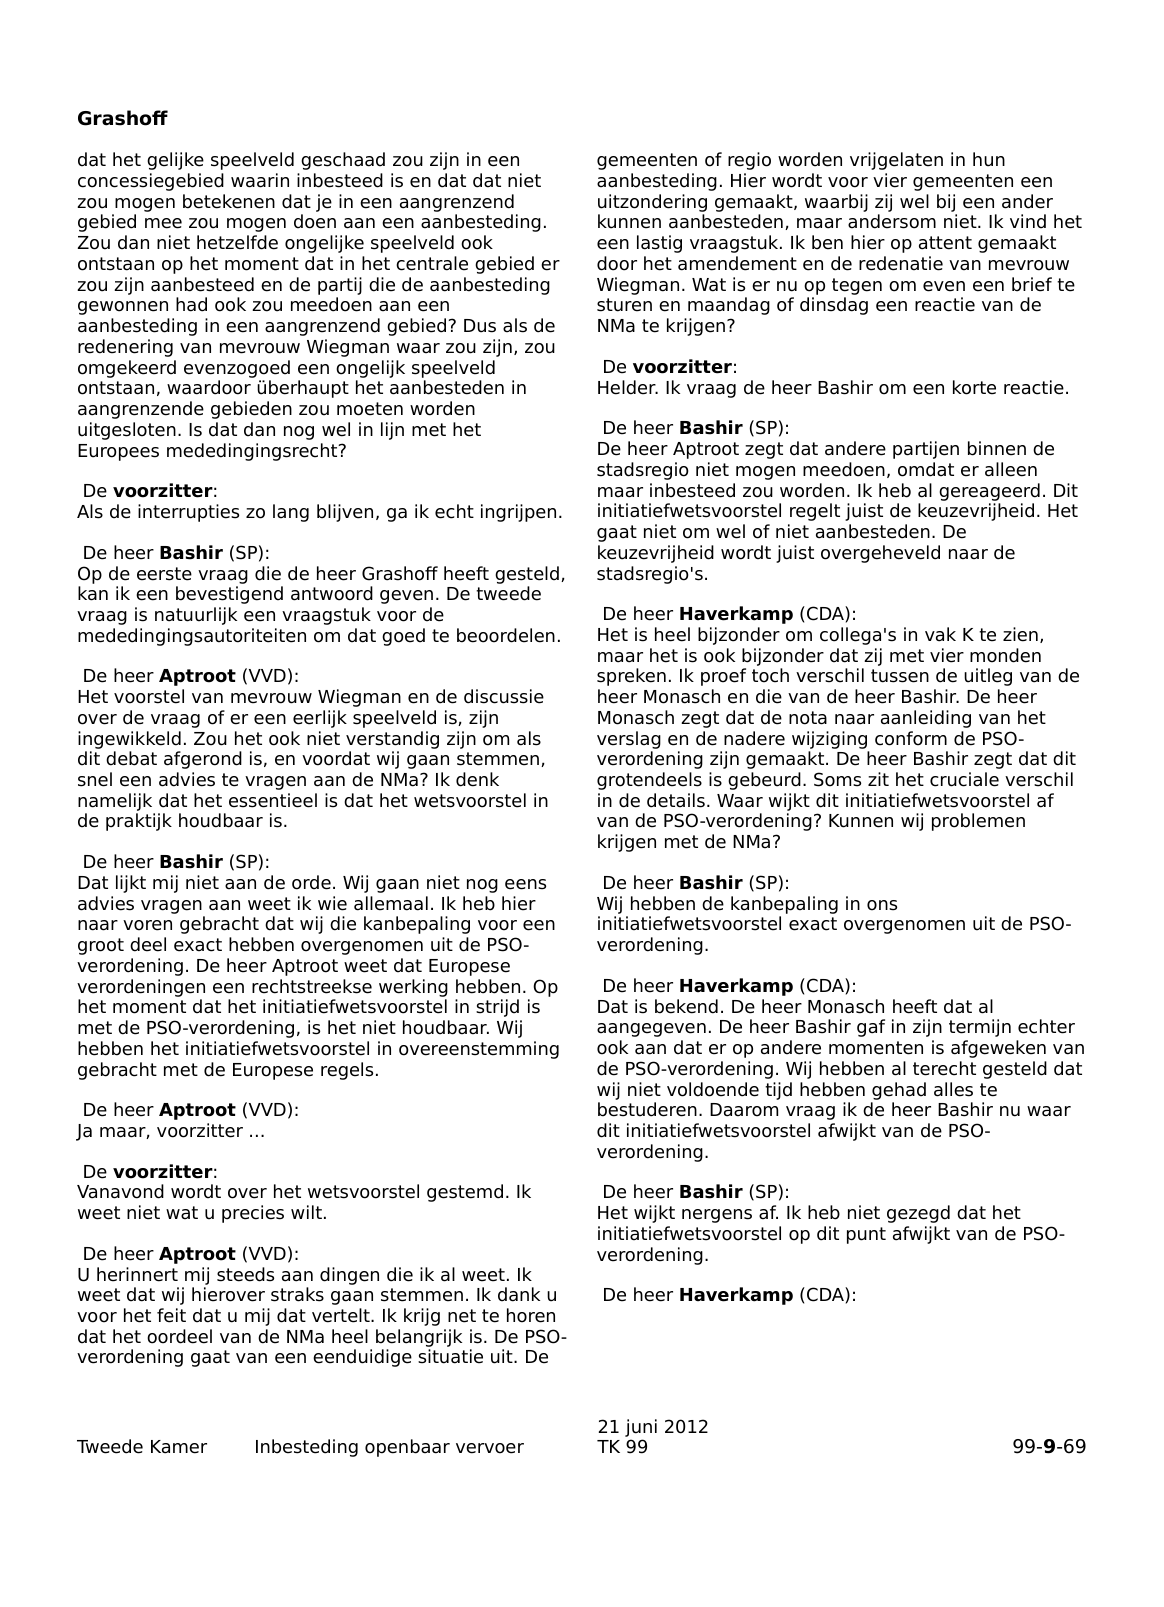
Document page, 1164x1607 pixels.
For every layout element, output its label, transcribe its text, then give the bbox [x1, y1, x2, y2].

text Het wijkt nergens af. Ik heb niet gezegd dat het initiatiefwetsvoorstel op dit punt afwijkt van de PSO-verordening. [596, 1203, 1087, 1265]
text Als de interrupties zo lang blijven, ga ik echt ingrijpen. [77, 502, 567, 523]
text De voorzitter: [596, 357, 1087, 377]
text De heer Bashir (SP): [596, 418, 1087, 439]
text Het is heel bijzonder om collega's in vak K te zien, maar het is ook bijzonder dat zij met vier monden spreken. Ik proef toch verschil tussen de uitleg van de heer Monasch en die van de heer Bashir. De heer Monasch zegt dat de nota naar aanleiding van het verslag en de nadere wijziging conform de PSO-verordening zijn gemaakt. De heer Bashir zegt dat dit grotendeels is gebeurd. Soms zit het cruciale verschil in de details. Waar wijkt dit initiatiefwetsvoorstel af van de PSO-verordening? Kunnen wij problemen krijgen met de NMa? [596, 625, 1087, 853]
text De heer Bashir (SP): [77, 543, 567, 563]
text De heer Aptroot (VVD): [77, 1244, 567, 1264]
text Het voorstel van mevrouw Wiegman en de discussie over de vraag of er een eerlijk speelveld is, zijn ingewikkeld. Zou het ook niet verstandig zijn om als dit debat afgerond is, en voordat wij gaan stemmen, snel een advies te vragen aan de NMa? Ik denk namelijk dat het essentieel is dat het wetsvoorstel in de praktijk houdbaar is. [77, 687, 567, 832]
text U herinnert mij steeds aan dingen die ik al weet. Ik weet dat wij hierover straks gaan stemmen. Ik dank u voor het feit dat u mij dat vertelt. Ik krijg net te horen dat het oordeel van de NMa heel belangrijk is. De PSO-verordening gaat van een eenduidige situatie uit. De [77, 1264, 567, 1368]
text De voorzitter: [77, 1162, 567, 1182]
text Ja maar, voorzitter ... [77, 1121, 567, 1142]
text Dat is bekend. De heer Monasch heeft dat al aangegeven. De heer Bashir gaf in zijn termijn echter ook aan dat er op andere momenten is afgeweken van de PSO-verordening. Wij hebben al terecht gesteld dat wij niet voldoende tijd hebben gehad alles te bestuderen. Daarom vraag ik de heer Bashir nu waar dit initiatiefwetsvoorstel afwijkt van de PSO-verordening. [596, 996, 1087, 1162]
text De heer Haverkamp (CDA): [596, 976, 1087, 996]
text De voorzitter: [77, 481, 567, 502]
text De heer Bashir (SP): [596, 873, 1087, 893]
text Op de eerste vraag die de heer Grashoff heeft gesteld, kan ik een bevestigend antwoord geven. De tweede vraag is natuurlijk een vraagstuk voor de mededingingsautoriteiten om dat goed te beoordelen. [77, 563, 567, 646]
text De heer Aptroot (VVD): [77, 666, 567, 687]
text Wij hebben de kanbepaling in ons initiatiefwetsvoorstel exact overgenomen uit de PSO-verordening. [596, 893, 1087, 956]
text De heer Bashir (SP): [77, 852, 567, 873]
text De heer Haverkamp (CDA): [596, 1285, 1087, 1306]
text De heer Aptroot (VVD): [77, 1100, 567, 1121]
text Dat lijkt mij niet aan de orde. Wij gaan niet nog eens advies vragen aan weet ik wie allemaal. Ik heb hier naar voren gebracht dat wij die kanbepaling voor een groot deel exact hebben overgenomen uit de PSO-verordening. De heer Aptroot weet dat Europese verordeningen een rechtstreekse werking hebben. Op het moment dat het initiatiefwetsvoorstel in strijd is met de PSO-verordening, is het niet houdbaar. Wij hebben het initiatiefwetsvoorstel in overeenstemming gebracht met de Europese regels. [77, 873, 567, 1080]
text gemeenten of regio worden vrijgelaten in hun aanbesteding. Hier wordt voor vier gemeenten een uitzondering gemaakt, waarbij zij wel bij een ander kunnen aanbesteden, maar andersom niet. Ik vind het een lastig vraagstuk. Ik ben hier op attent gemaakt door het amendement en de redenatie van mevrouw Wiegman. Wat is er nu op tegen om even een brief te sturen en maandag of dinsdag een reactie van de NMa te krijgen? [596, 150, 1087, 337]
text Helder. Ik vraag de heer Bashir om een korte reactie. [596, 377, 1087, 398]
text De heer Bashir (SP): [596, 1182, 1087, 1203]
text Vanavond wordt over het wetsvoorstel gestemd. Ik weet niet wat u precies wilt. [77, 1182, 567, 1224]
text De heer Aptroot zegt dat andere partijen binnen de stadsregio niet mogen meedoen, omdat er alleen maar inbesteed zou worden. Ik heb al gereageerd. Dit initiatiefwetsvoorstel regelt juist de keuzevrijheid. Het gaat niet om wel of niet aanbesteden. De keuzevrijheid wordt juist overgeheveld naar de stadsregio's. [596, 439, 1087, 584]
text De heer Haverkamp (CDA): [596, 604, 1087, 625]
text dat het gelijke speelveld geschaad zou zijn in een concessiegebied waarin inbesteed is en dat dat niet zou mogen betekenen dat je in een aangrenzend gebied mee zou mogen doen aan een aanbesteding. Zou dan niet hetzelfde ongelijke speelveld ook ontstaan op het moment dat in het centrale gebied er zou zijn aanbesteed en de partij die de aanbesteding gewonnen had ook zou meedoen aan een aanbesteding in een aangrenzend gebied? Dus als de redenering van mevrouw Wiegman waar zou zijn, zou omgekeerd evenzogoed een ongelijk speelveld ontstaan, waardoor überhaupt het aanbesteden in aangrenzende gebieden zou moeten worden uitgesloten. Is dat dan nog wel in lijn met het Europees mededingingsrecht? [77, 150, 567, 461]
